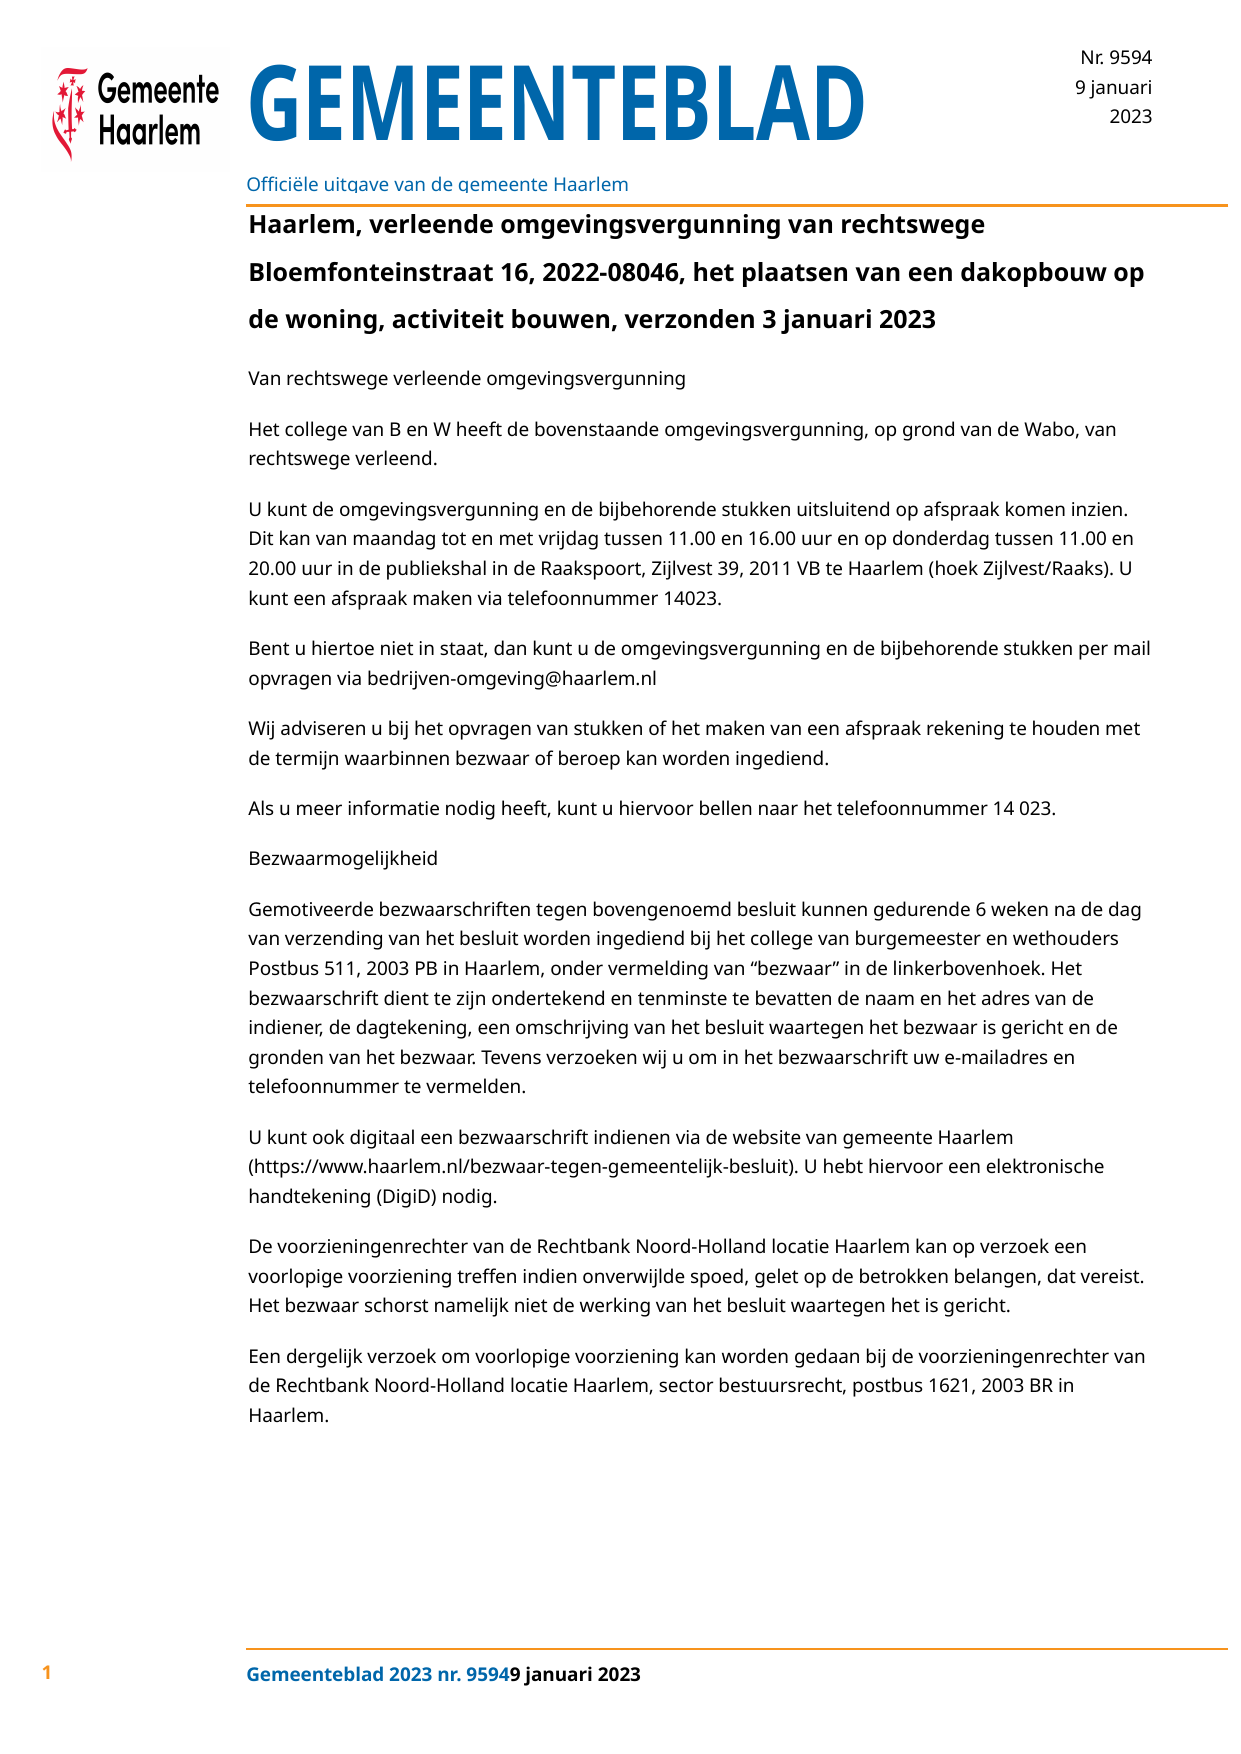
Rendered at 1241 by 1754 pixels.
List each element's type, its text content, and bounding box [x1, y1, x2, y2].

text Gemotiveerde bezwaarschriften tegen bovengenoemd besluit kunnen gedurende 6 weken na de dag van verzending van het besluit worden ingediend bij het college van burgemeester en wethouders Postbus 511, 2003 PB in Haarlem, onder vermelding van “bezwaar” in de linkerbovenhoek. Het bezwaarschrift dient te zijn ondertekend en tenminste te bevatten de naam en het adres van de indiener, de dagtekening, een omschrijving van het besluit waartegen het bezwaar is gericht en de gronden van het bezwaar. Tevens verzoeken wij u om in het bezwaarschrift uw e-mailadres en telefoonnummer te vermelden. [248, 896, 1152, 1099]
picture [41, 47, 231, 172]
text Als u meer informatie nodig heeft, kunt u hiervoor bellen naar het telefoonnummer 14 023. [248, 795, 1152, 821]
text Van rechtswege verleende omgevingsvergunning [248, 366, 1152, 391]
text U kunt de omgevingsvergunning en de bijbehorende stukken uitsluitend op afspraak komen inzien. Dit kan van maandag tot en met vrijdag tussen 11.00 en 16.00 uur en op donderdag tussen 11.00 en 20.00 uur in de publiekshal in de Raakspoort, Zijlvest 39, 2011 VB te Haarlem (hoek Zijlvest/Raaks). U kunt een afspraak maken via telefoonnummer 14023. [248, 496, 1152, 610]
text Bezwaarmogelijkheid [248, 846, 1152, 871]
text U kunt ook digitaal een bezwaarschrift indienen via de website van gemeente Haarlem (https://www.haarlem.nl/bezwaar-tegen-gemeentelijk-besluit). U hebt hiervoor een elektronische handtekening (DigiD) nodig. [248, 1124, 1152, 1209]
text Het college van B en W heeft de bovenstaande omgevingsvergunning, op grond van de Wabo, van rechtswege verleend. [248, 416, 1152, 471]
text Haarlem, verleende omgevingsvergunning van rechtswege Bloemfonteinstraat 16, 2022-08046, het plaatsen van een dakopbouw op de woning, activiteit bouwen, verzonden 3 januari 2023 [248, 207, 1152, 336]
text Bent u hiertoe niet in staat, dan kunt u de omgevingsvergunning en de bijbehorende stukken per mail opvragen via bedrijven-omgeving@haarlem.nl [248, 635, 1152, 690]
text De voorzieningenrechter van de Rechtbank Noord-Holland locatie Haarlem kan op verzoek een voorlopige voorziening treffen indien onverwijlde spoed, gelet op de betrokken belangen, dat vereist. Het bezwaar schorst namelijk niet de werking van het besluit waartegen het is gericht. [248, 1233, 1152, 1318]
text Wij adviseren u bij het opvragen van stukken of het maken van een afspraak rekening te houden met de termijn waarbinnen bezwaar of beroep kan worden ingediend. [248, 715, 1152, 770]
text Een dergelijk verzoek om voorlopige voorziening kan worden gedaan bij de voorzieningenrechter van de Rechtbank Noord-Holland locatie Haarlem, sector bestuursrecht, postbus 1621, 2003 BR in Haarlem. [248, 1343, 1152, 1428]
